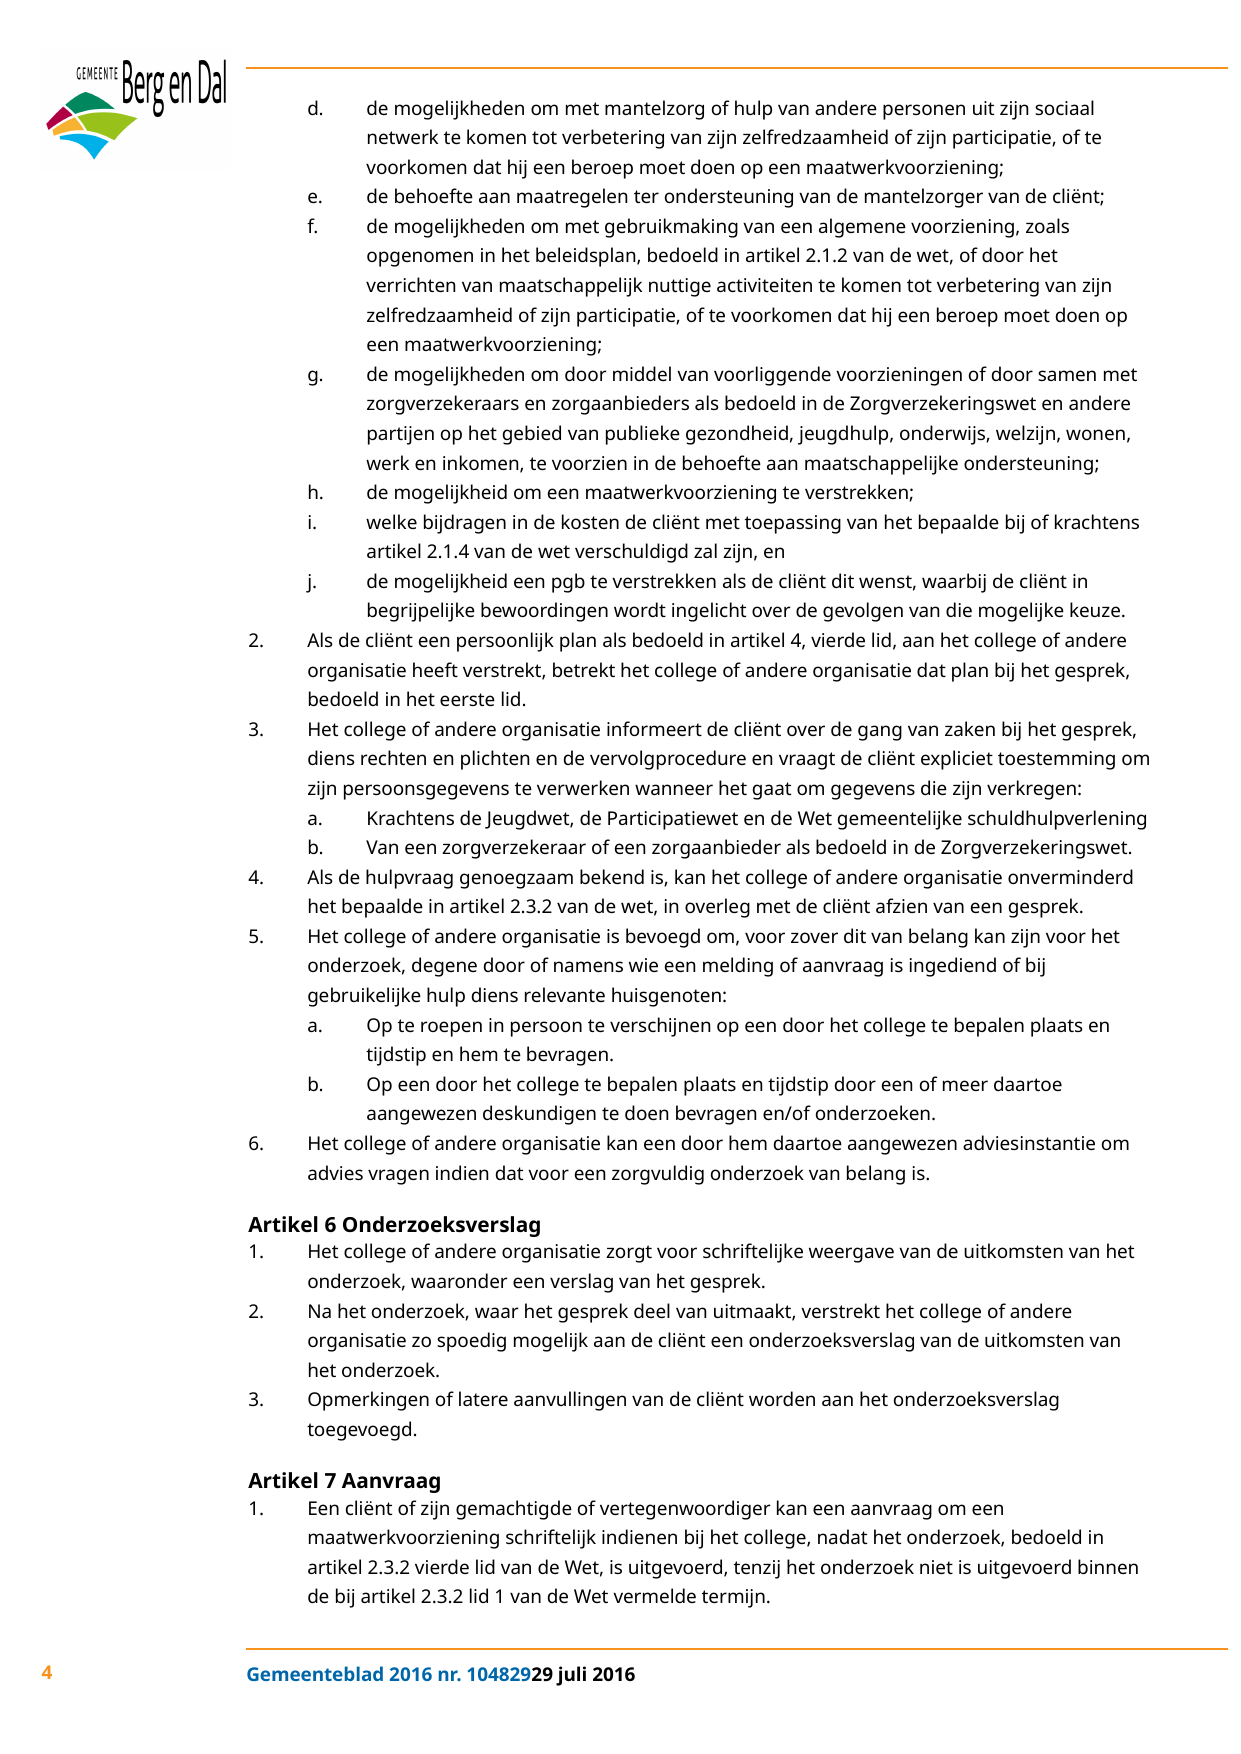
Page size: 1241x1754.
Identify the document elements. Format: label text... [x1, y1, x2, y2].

text Artikel 6 Onderzoeksverslag [248, 1210, 1152, 1239]
list welke bijdragen in de kosten de cliënt met toepassing van het bepaalde bij of krachtens artikel 2.1.4 van de wet verschuldigd zal zijn, en [307, 509, 1152, 564]
list de mogelijkheden om met mantelzorg of hulp van andere personen uit zijn sociaal netwerk te komen tot verbetering van zijn zelfredzaamheid of zijn participatie, of te voorkomen dat hij een beroep moet doen op een maatwerkvoorziening; [307, 95, 1152, 180]
list de behoefte aan maatregelen ter ondersteuning van de mantelzorger van de cliënt; [307, 183, 1152, 209]
text Artikel 7 Aanvraag [248, 1467, 1152, 1495]
list Het college of andere organisatie kan een door hem daartoe aangewezen adviesinstantie om advies vragen indien dat voor een zorgvuldig onderzoek van belang is. [248, 1130, 1152, 1186]
list Het college of andere organisatie zorgt voor schriftelijke weergave van de uitkomsten van het onderzoek, waaronder een verslag van het gesprek. [248, 1239, 1152, 1294]
list Op een door het college te bepalen plaats en tijdstip door een of meer daartoe aangewezen deskundigen te doen bevragen en/of onderzoeken. [307, 1071, 1152, 1126]
list Het college of andere organisatie is bevoegd om, voor zover dit van belang kan zijn voor het onderzoek, degene door of namens wie een melding of aanvraag is ingediend of bij gebruikelijke hulp diens relevante huisgenoten: [248, 923, 1152, 1008]
list Krachtens de Jeugdwet, de Participatiewet en de Wet gemeentelijke schuldhulpverlening [307, 805, 1152, 831]
list de mogelijkheid om een maatwerkvoorziening te verstrekken; [307, 479, 1152, 505]
list Als de cliënt een persoonlijk plan als bedoeld in artikel 4, vierde lid, aan het college of andere organisatie heeft verstrekt, betrekt het college of andere organisatie dat plan bij het gesprek, bedoeld in het eerste lid. [248, 627, 1152, 712]
list Van een zorgverzekeraar of een zorgaanbieder als bedoeld in de Zorgverzekeringswet. [307, 834, 1152, 860]
list Als de hulpvraag genoegzaam bekend is, kan het college of andere organisatie onverminderd het bepaalde in artikel 2.3.2 van de wet, in overleg met de cliënt afzien van een gesprek. [248, 864, 1152, 919]
list Op te roepen in persoon te verschijnen op een door het college te bepalen plaats en tijdstip en hem te bevragen. [307, 1012, 1152, 1067]
list Opmerkingen of latere aanvullingen van de cliënt worden aan het onderzoeksverslag toegevoegd. [248, 1387, 1152, 1442]
list Het college of andere organisatie informeert de cliënt over de gang van zaken bij het gesprek, diens rechten en plichten en de vervolgprocedure en vraagt de cliënt expliciet toestemming om zijn persoonsgegevens te verwerken wanneer het gaat om gegevens die zijn verkregen: [248, 716, 1152, 801]
list de mogelijkheden om met gebruikmaking van een algemene voorziening, zoals opgenomen in het beleidsplan, bedoeld in artikel 2.1.2 van de wet, of door het verrichten van maatschappelijk nuttige activiteiten te komen tot verbetering van zijn zelfredzaamheid of zijn participatie, of te voorkomen dat hij een beroep moet doen op een maatwerkvoorziening; [307, 213, 1152, 357]
list de mogelijkheid een pgb te verstrekken als de cliënt dit wenst, waarbij de cliënt in begrijpelijke bewoordingen wordt ingelicht over de gevolgen van die mogelijke keuze. [307, 568, 1152, 623]
list de mogelijkheden om door middel van voorliggende voorzieningen of door samen met zorgverzekeraars en zorgaanbieders als bedoeld in de Zorgverzekeringswet en andere partijen op het gebied van publieke gezondheid, jeugdhulp, onderwijs, welzijn, wonen, werk en inkomen, te voorzien in de behoefte aan maatschappelijke ondersteuning; [307, 361, 1152, 476]
list Een cliënt of zijn gemachtigde of vertegenwoordiger kan een aanvraag om een maatwerkvoorziening schriftelijk indienen bij het college, nadat het onderzoek, bedoeld in artikel 2.3.2 vierde lid van de Wet, is uitgevoerd, tenzij het onderzoek niet is uitgevoerd binnen de bij artikel 2.3.2 lid 1 van de Wet vermelde termijn. [248, 1495, 1152, 1609]
list Na het onderzoek, waar het gesprek deel van uitmaakt, verstrekt het college of andere organisatie zo spoedig mogelijk aan de cliënt een onderzoeksverslag van de uitkomsten van het onderzoek. [248, 1298, 1152, 1383]
picture [41, 47, 231, 172]
